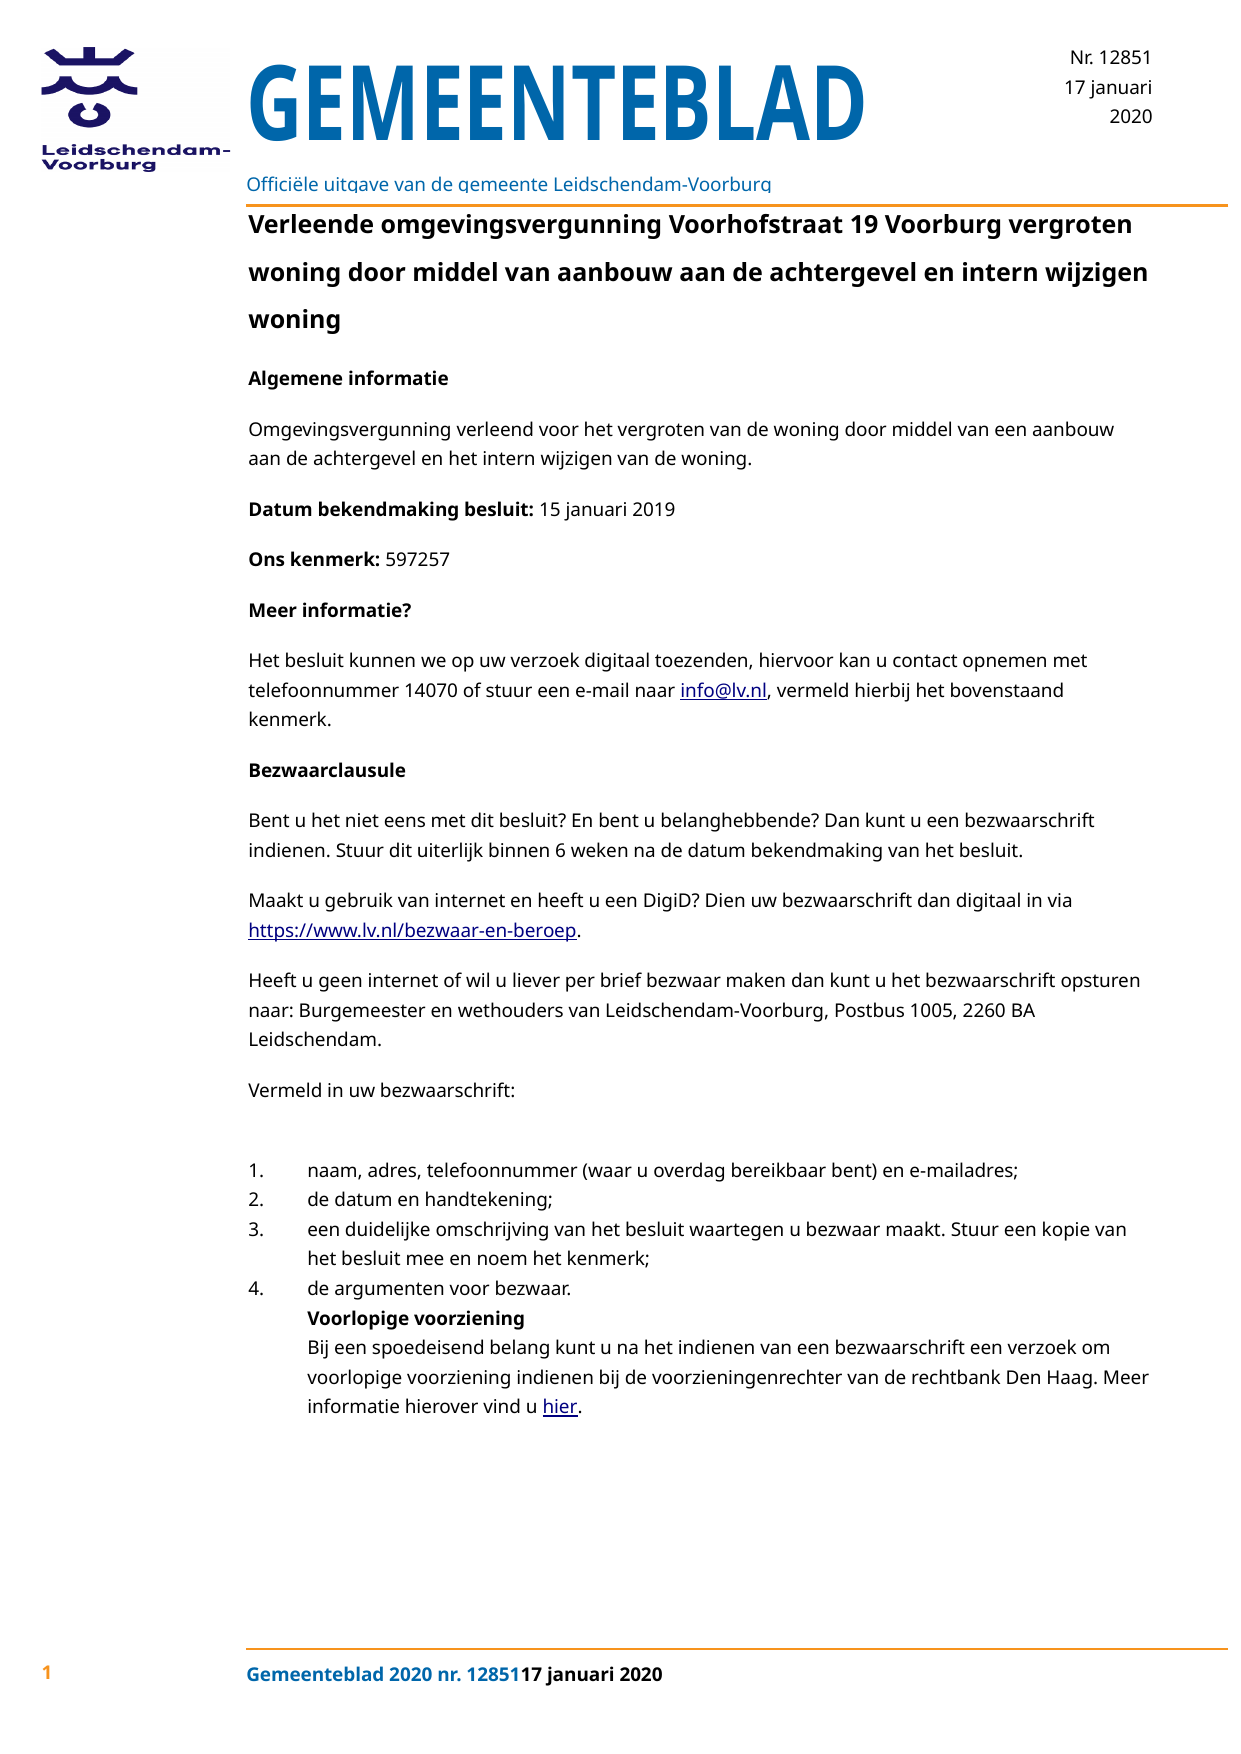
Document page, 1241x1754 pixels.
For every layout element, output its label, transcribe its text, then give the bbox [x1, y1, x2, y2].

text Verleende omgevingsvergunning Voorhofstraat 19 Voorburg vergroten woning door middel van aanbouw aan de achtergevel en intern wijzigen woning [248, 207, 1152, 336]
text Meer informatie? [248, 597, 1152, 622]
list naam, adres, telefoonnummer (waar u overdag bereikbaar bent) en e-mailadres; [248, 1157, 1152, 1182]
list een duidelijke omschrijving van het besluit waartegen u bezwaar maakt. Stuur een kopie van het besluit mee en noem het kenmerk; [248, 1216, 1152, 1271]
text Maakt u gebruik van internet en heeft u een DigiD? Dien uw bezwaarschrift dan digitaal in via https://www.lv.nl/bezwaar-en-beroep. [248, 887, 1152, 942]
text Algemene informatie [248, 366, 1152, 391]
list Voorlopige voorziening [248, 1305, 1152, 1330]
picture [41, 47, 231, 172]
text Bent u het niet eens met dit besluit? En bent u belanghebbende? Dan kunt u een bezwaarschrift indienen. Stuur dit uiterlijk binnen 6 weken na de datum bekendmaking van het besluit. [248, 807, 1152, 862]
text Bezwaarclausule [248, 757, 1152, 782]
text Ons kenmerk: 597257 [248, 546, 1152, 572]
text Datum bekendmaking besluit: 15 januari 2019 [248, 496, 1152, 522]
text Vermeld in uw bezwaarschrift: [248, 1077, 1152, 1102]
text Het besluit kunnen we op uw verzoek digitaal toezenden, hiervoor kan u contact opnemen met telefoonnummer 14070 of stuur een e-mail naar info@lv.nl, vermeld hierbij het bovenstaand kenmerk. [248, 647, 1152, 732]
list de datum en handtekening; [248, 1186, 1152, 1212]
list Bij een spoedeisend belang kunt u na het indienen van een bezwaarschrift een verzoek om voorlopige voorziening indienen bij de voorzieningenrechter van de rechtbank Den Haag. Meer informatie hierover vind u hier. [248, 1334, 1152, 1419]
list de argumenten voor bezwaar. [248, 1275, 1152, 1301]
text Omgevingsvergunning verleend voor het vergroten van de woning door middel van een aanbouw aan de achtergevel en het intern wijzigen van de woning. [248, 416, 1152, 471]
text Heeft u geen internet of wil u liever per brief bezwaar maken dan kunt u het bezwaarschrift opsturen naar: Burgemeester en wethouders van Leidschendam-Voorburg, Postbus 1005, 2260 BA Leidschendam. [248, 967, 1152, 1052]
